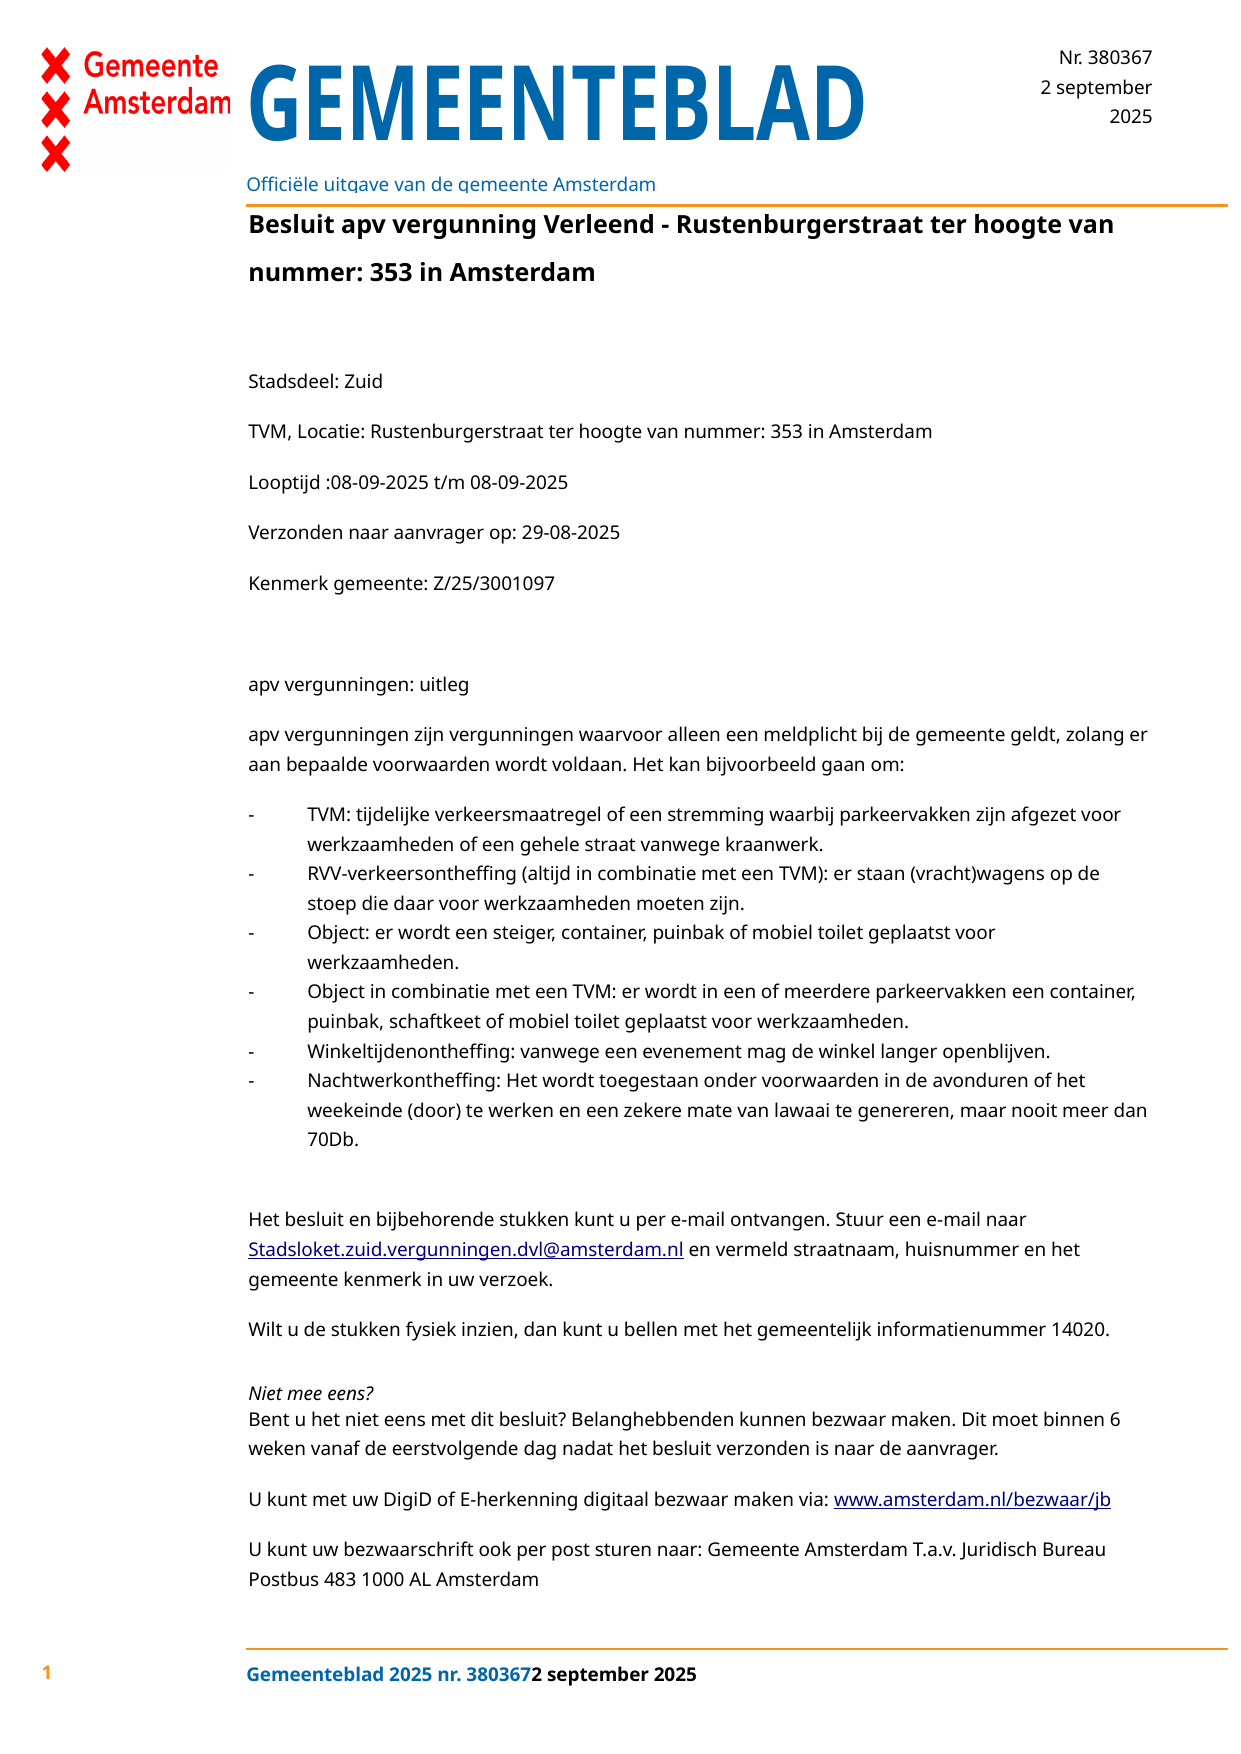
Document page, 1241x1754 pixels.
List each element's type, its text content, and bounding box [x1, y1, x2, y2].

text Wilt u de stukken fysiek inzien, dan kunt u bellen met het gemeentelijk informatienummer 14020. [248, 1316, 1152, 1342]
list Winkeltijdenontheffing: vanwege een evenement mag de winkel langer openblijven. [248, 1038, 1152, 1064]
text Stadsdeel: Zuid [248, 368, 1152, 394]
text Besluit apv vergunning Verleend - Rustenburgerstraat ter hoogte van nummer: 353 in Amsterdam [248, 207, 1152, 288]
text Niet mee eens? [248, 1380, 1152, 1406]
text apv vergunningen zijn vergunningen waarvoor alleen een meldplicht bij de gemeente geldt, zolang er aan bepaalde voorwaarden wordt voldaan. Het kan bijvoorbeeld gaan om: [248, 721, 1152, 777]
list Nachtwerkontheffing: Het wordt toegestaan onder voorwaarden in de avonduren of het weekeinde (door) te werken en een zekere mate van lawaai te genereren, maar nooit meer dan 70Db. [248, 1067, 1152, 1152]
text Verzonden naar aanvrager op: 29-08-2025 [248, 519, 1152, 545]
text Het besluit en bijbehorende stukken kunt u per e-mail ontvangen. Stuur een e-mail naar Stadsloket.zuid.vergunningen.dvl@amsterdam.nl en vermeld straatnaam, huisnummer en het gemeente kenmerk in uw verzoek. [248, 1207, 1152, 1292]
picture [41, 47, 231, 172]
text Kenmerk gemeente: Z/25/3001097 [248, 570, 1152, 596]
list TVM: tijdelijke verkeersmaatregel of een stremming waarbij parkeervakken zijn afgezet voor werkzaamheden of een gehele straat vanwege kraanwerk. [248, 801, 1152, 857]
list RVV-verkeersontheffing (altijd in combinatie met een TVM): er staan (vracht)wagens op de stoep die daar voor werkzaamheden moeten zijn. [248, 860, 1152, 916]
text Bent u het niet eens met dit besluit? Belanghebbenden kunnen bezwaar maken. Dit moet binnen 6 weken vanaf de eerstvolgende dag nadat het besluit verzonden is naar de aanvrager. [248, 1406, 1152, 1461]
text U kunt uw bezwaarschrift ook per post sturen naar: Gemeente Amsterdam T.a.v. Juridisch Bureau Postbus 483 1000 AL Amsterdam [248, 1536, 1152, 1592]
text Looptijd :08-09-2025 t/m 08-09-2025 [248, 469, 1152, 495]
text apv vergunningen: uitleg [248, 671, 1152, 697]
list Object in combinatie met een TVM: er wordt in een of meerdere parkeervakken een container, puinbak, schaftkeet of mobiel toilet geplaatst voor werkzaamheden. [248, 979, 1152, 1034]
text TVM, Locatie: Rustenburgerstraat ter hoogte van nummer: 353 in Amsterdam [248, 419, 1152, 444]
text U kunt met uw DigiD of E-herkenning digitaal bezwaar maken via: www.amsterdam.nl/bezwaar/jb [248, 1486, 1152, 1512]
list Object: er wordt een steiger, container, puinbak of mobiel toilet geplaatst voor werkzaamheden. [248, 919, 1152, 975]
